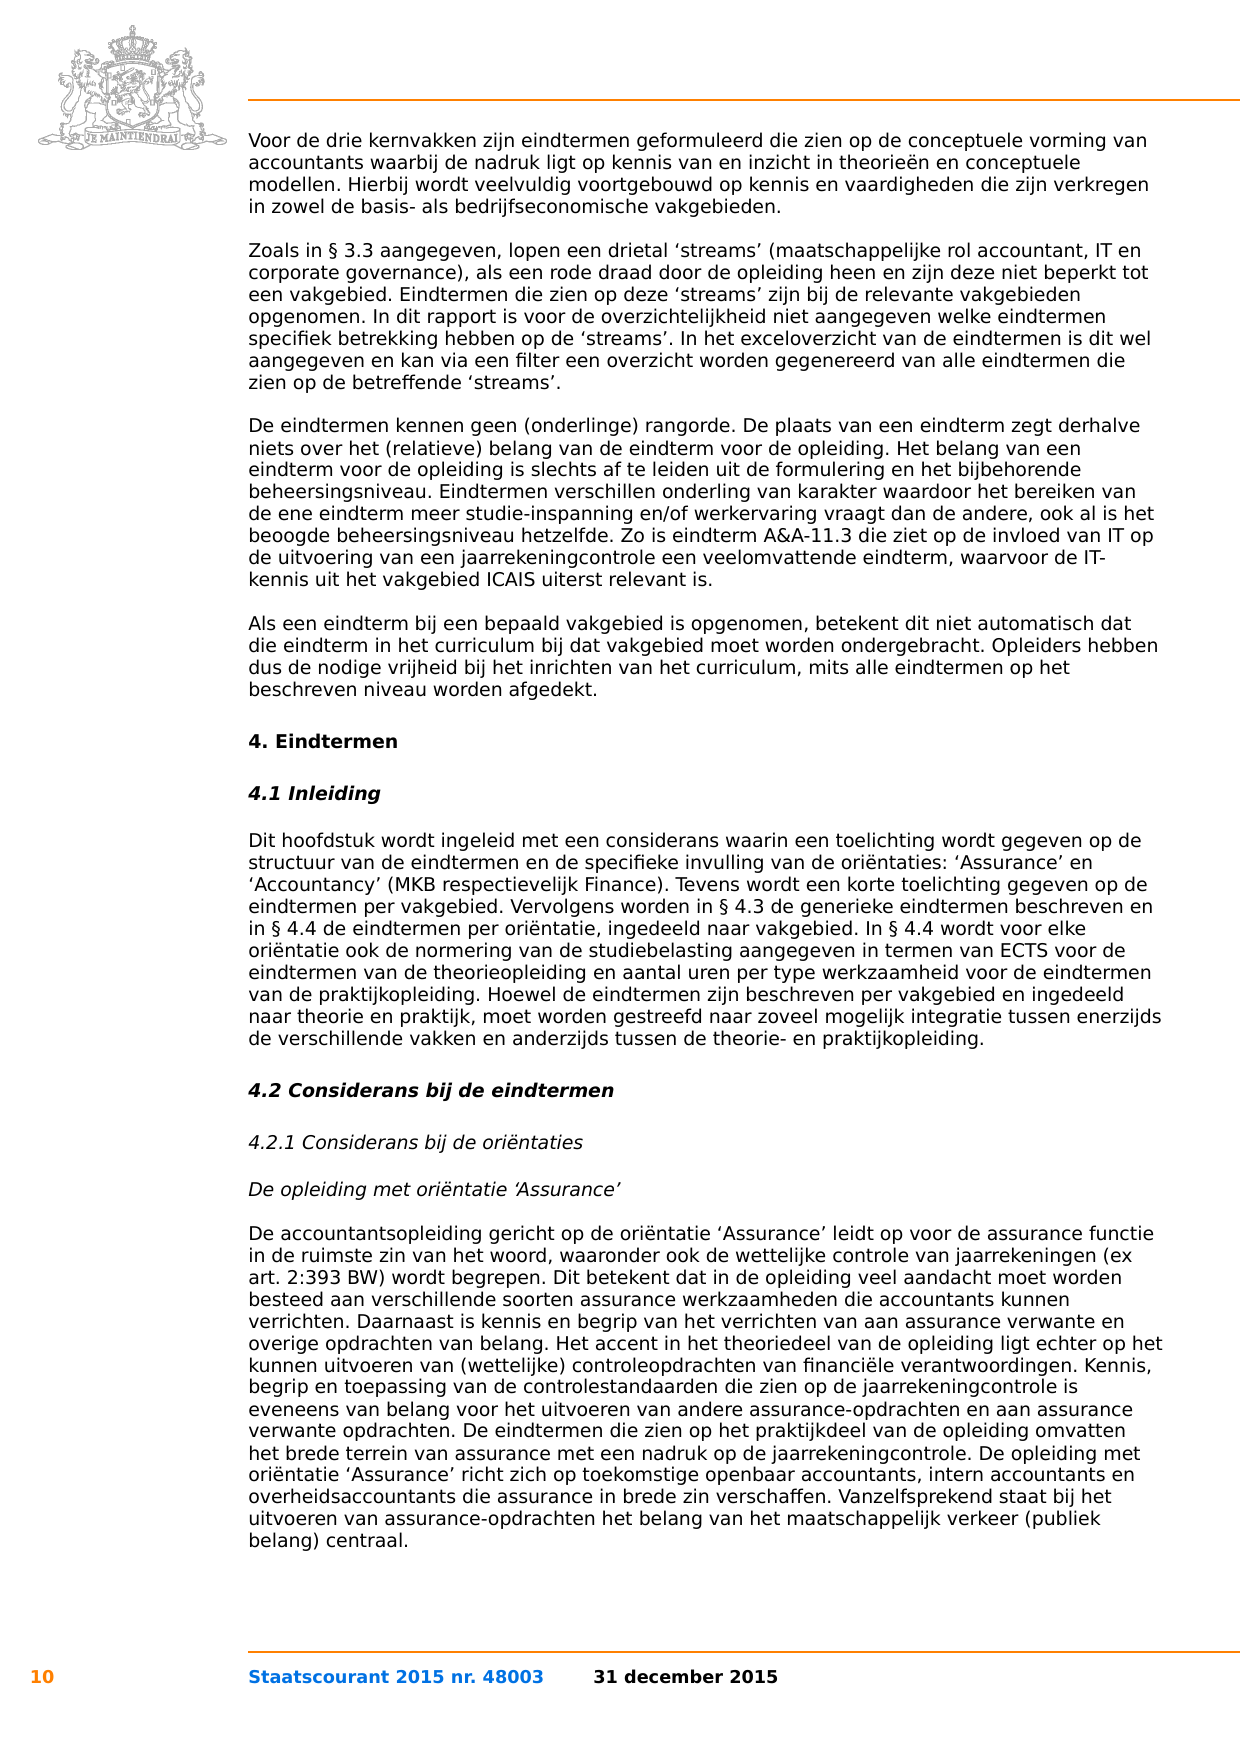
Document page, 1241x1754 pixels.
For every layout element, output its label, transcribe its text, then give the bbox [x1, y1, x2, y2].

picture [38, 25, 227, 150]
text Zoals in § 3.3 aangegeven, lopen een drietal ‘streams’ (maatschappelijke rol accountant, IT en corporate governance), als een rode draad door de opleiding heen en zijn deze niet beperkt tot een vakgebied. Eindtermen die zien op deze ‘streams’ zijn bij de relevante vakgebieden opgenomen. In dit rapport is voor de overzichtelijkheid niet aangegeven welke eindtermen specifiek betrekking hebben op de ‘streams’. In het exceloverzicht van de eindtermen is dit wel aangegeven en kan via een filter een overzicht worden gegenereerd van alle eindtermen die zien op de betreffende ‘streams’. [248, 240, 1163, 393]
text De eindtermen kennen geen (onderlinge) rangorde. De plaats van een eindterm zegt derhalve niets over het (relatieve) belang van de eindterm voor de opleiding. Het belang van een eindterm voor de opleiding is slechts af te leiden uit de formulering en het bijbehorende beheersingsniveau. Eindtermen verschillen onderling van karakter waardoor het bereiken van de ene eindterm meer studie-inspanning en/of werkervaring vraagt dan de andere, ook al is het beoogde beheersingsniveau hetzelfde. Zo is eindterm A&A-11.3 die ziet op de invloed van IT op de uitvoering van een jaarrekeningcontrole een veelomvattende eindterm, waarvoor de IT-kennis uit het vakgebied ICAIS uiterst relevant is. [248, 415, 1163, 591]
subtitle 4.2.1 Considerans bij de oriëntaties [248, 1132, 1163, 1154]
text De accountantsopleiding gericht op de oriëntatie ‘Assurance’ leidt op voor de assurance functie in de ruimste zin van het woord, waaronder ook de wettelijke controle van jaarrekeningen (ex art. 2:393 BW) wordt begrepen. Dit betekent dat in de opleiding veel aandacht moet worden besteed aan verschillende soorten assurance werkzaamheden die accountants kunnen verrichten. Daarnaast is kennis en begrip van het verrichten van aan assurance verwante en overige opdrachten van belang. Het accent in het theoriedeel van de opleiding ligt echter op het kunnen uitvoeren van (wettelijke) controleopdrachten van financiële verantwoordingen. Kennis, begrip en toepassing van de controlestandaarden die zien op de jaarrekeningcontrole is eveneens van belang voor het uitvoeren van andere assurance-opdrachten en aan assurance verwante opdrachten. De eindtermen die zien op het praktijkdeel van de opleiding omvatten het brede terrein van assurance met een nadruk op de jaarrekeningcontrole. De opleiding met oriëntatie ‘Assurance’ richt zich op toekomstige openbaar accountants, intern accountants en overheidsaccountants die assurance in brede zin verschaffen. Vanzelfsprekend staat bij het uitvoeren van assurance-opdrachten het belang van het maatschappelijk verkeer (publiek belang) centraal. [248, 1223, 1163, 1552]
subtitle 4.2 Considerans bij de eindtermen [248, 1080, 1163, 1102]
text Als een eindterm bij een bepaald vakgebied is opgenomen, betekent dit niet automatisch dat die eindterm in het curriculum bij dat vakgebied moet worden ondergebracht. Opleiders hebben dus de nodige vrijheid bij het inrichten van het curriculum, mits alle eindtermen op het beschreven niveau worden afgedekt. [248, 613, 1163, 701]
subtitle 4. Eindtermen [248, 731, 1163, 753]
text Voor de drie kernvakken zijn eindtermen geformuleerd die zien op de conceptuele vorming van accountants waarbij de nadruk ligt op kennis van en inzicht in theorieën en conceptuele modellen. Hierbij wordt veelvuldig voortgebouwd op kennis en vaardigheden die zijn verkregen in zowel de basis- als bedrijfseconomische vakgebieden. [248, 130, 1163, 218]
subtitle 4.1 Inleiding [248, 783, 1163, 805]
text Dit hoofdstuk wordt ingeleid met een considerans waarin een toelichting wordt gegeven op de structuur van de eindtermen en de specifieke invulling van de oriëntaties: ‘Assurance’ en ‘Accountancy’ (MKB respectievelijk Finance). Tevens wordt een korte toelichting gegeven op de eindtermen per vakgebied. Vervolgens worden in § 4.3 de generieke eindtermen beschreven en in § 4.4 de eindtermen per oriëntatie, ingedeeld naar vakgebied. In § 4.4 wordt voor elke oriëntatie ook de normering van de studiebelasting aangegeven in termen van ECTS voor de eindtermen van de theorieopleiding en aantal uren per type werkzaamheid voor de eindtermen van de praktijkopleiding. Hoewel de eindtermen zijn beschreven per vakgebied en ingedeeld naar theorie en praktijk, moet worden gestreefd naar zoveel mogelijk integratie tussen enerzijds de verschillende vakken en anderzijds tussen de theorie- en praktijkopleiding. [248, 830, 1163, 1050]
subtitle De opleiding met oriëntatie ‘Assurance’ [248, 1179, 1163, 1201]
